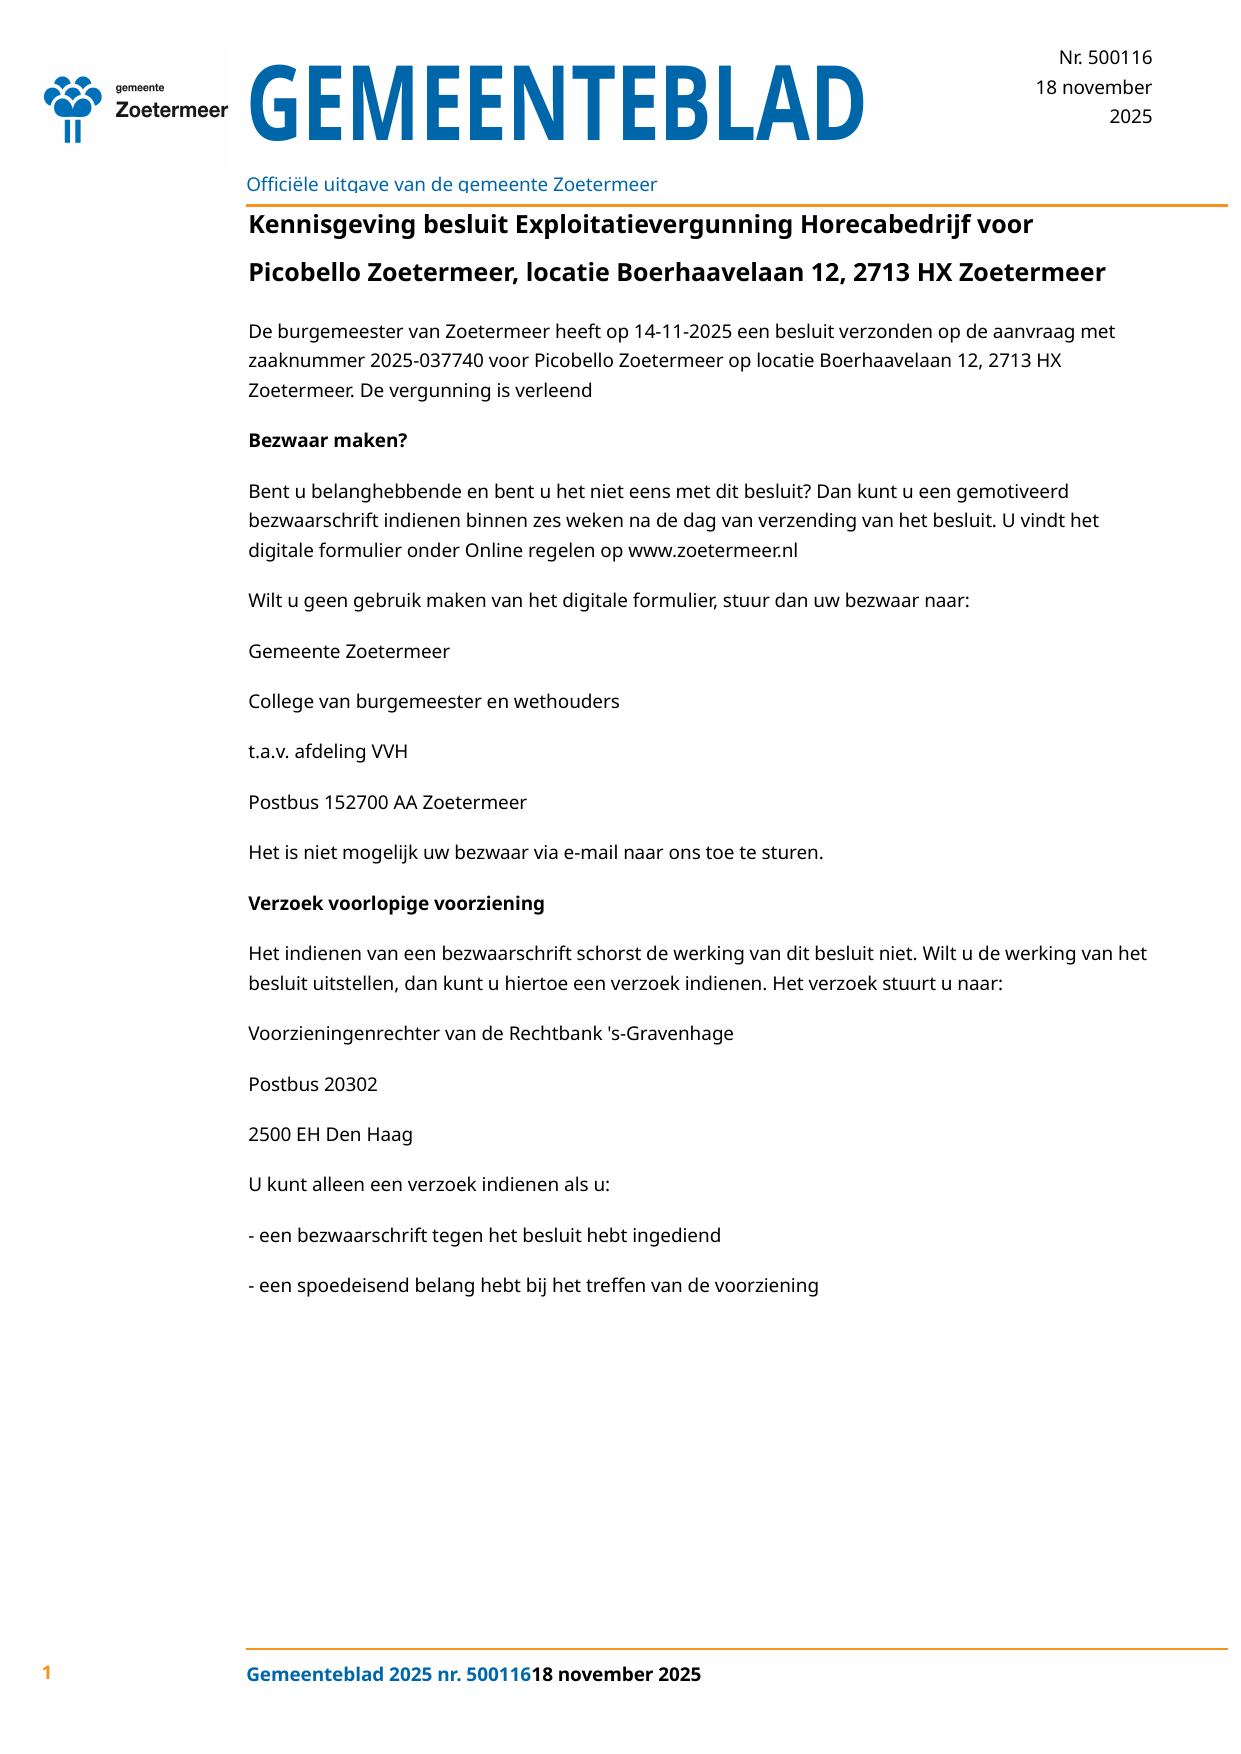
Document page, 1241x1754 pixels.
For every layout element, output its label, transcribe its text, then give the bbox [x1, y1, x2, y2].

text College van burgemeester en wethouders [248, 688, 1152, 714]
picture [41, 47, 231, 172]
text - een spoedeisend belang hebt bij het treffen van de voorziening [248, 1272, 1152, 1298]
text Voorzieningenrechter van de Rechtbank 's-Gravenhage [248, 1020, 1152, 1046]
text Postbus 152700 AA Zoetermeer [248, 789, 1152, 815]
text Wilt u geen gebruik maken van het digitale formulier, stuur dan uw bezwaar naar: [248, 587, 1152, 613]
text t.a.v. afdeling VVH [248, 739, 1152, 764]
text De burgemeester van Zoetermeer heeft op 14-11-2025 een besluit verzonden op de aanvraag met zaaknummer 2025-037740 voor Picobello Zoetermeer op locatie Boerhaavelaan 12, 2713 HX Zoetermeer. De vergunning is verleend [248, 318, 1152, 403]
text Gemeente Zoetermeer [248, 638, 1152, 664]
text 2500 EH Den Haag [248, 1121, 1152, 1147]
text Het is niet mogelijk uw bezwaar via e-mail naar ons toe te sturen. [248, 839, 1152, 865]
text - een bezwaarschrift tegen het besluit hebt ingediend [248, 1222, 1152, 1248]
text Postbus 20302 [248, 1071, 1152, 1097]
text Verzoek voorlopige voorziening [248, 890, 1152, 916]
text Bezwaar maken? [248, 427, 1152, 453]
text Het indienen van een bezwaarschrift schorst de werking van dit besluit niet. Wilt u de werking van het besluit uitstellen, dan kunt u hiertoe een verzoek indienen. Het verzoek stuurt u naar: [248, 940, 1152, 996]
text Kennisgeving besluit Exploitatievergunning Horecabedrijf voor Picobello Zoetermeer, locatie Boerhaavelaan 12, 2713 HX Zoetermeer [248, 207, 1152, 288]
text Bent u belanghebbende en bent u het niet eens met dit besluit? Dan kunt u een gemotiveerd bezwaarschrift indienen binnen zes weken na de dag van verzending van het besluit. U vindt het digitale formulier onder Online regelen op www.zoetermeer.nl [248, 478, 1152, 563]
text U kunt alleen een verzoek indienen als u: [248, 1172, 1152, 1197]
